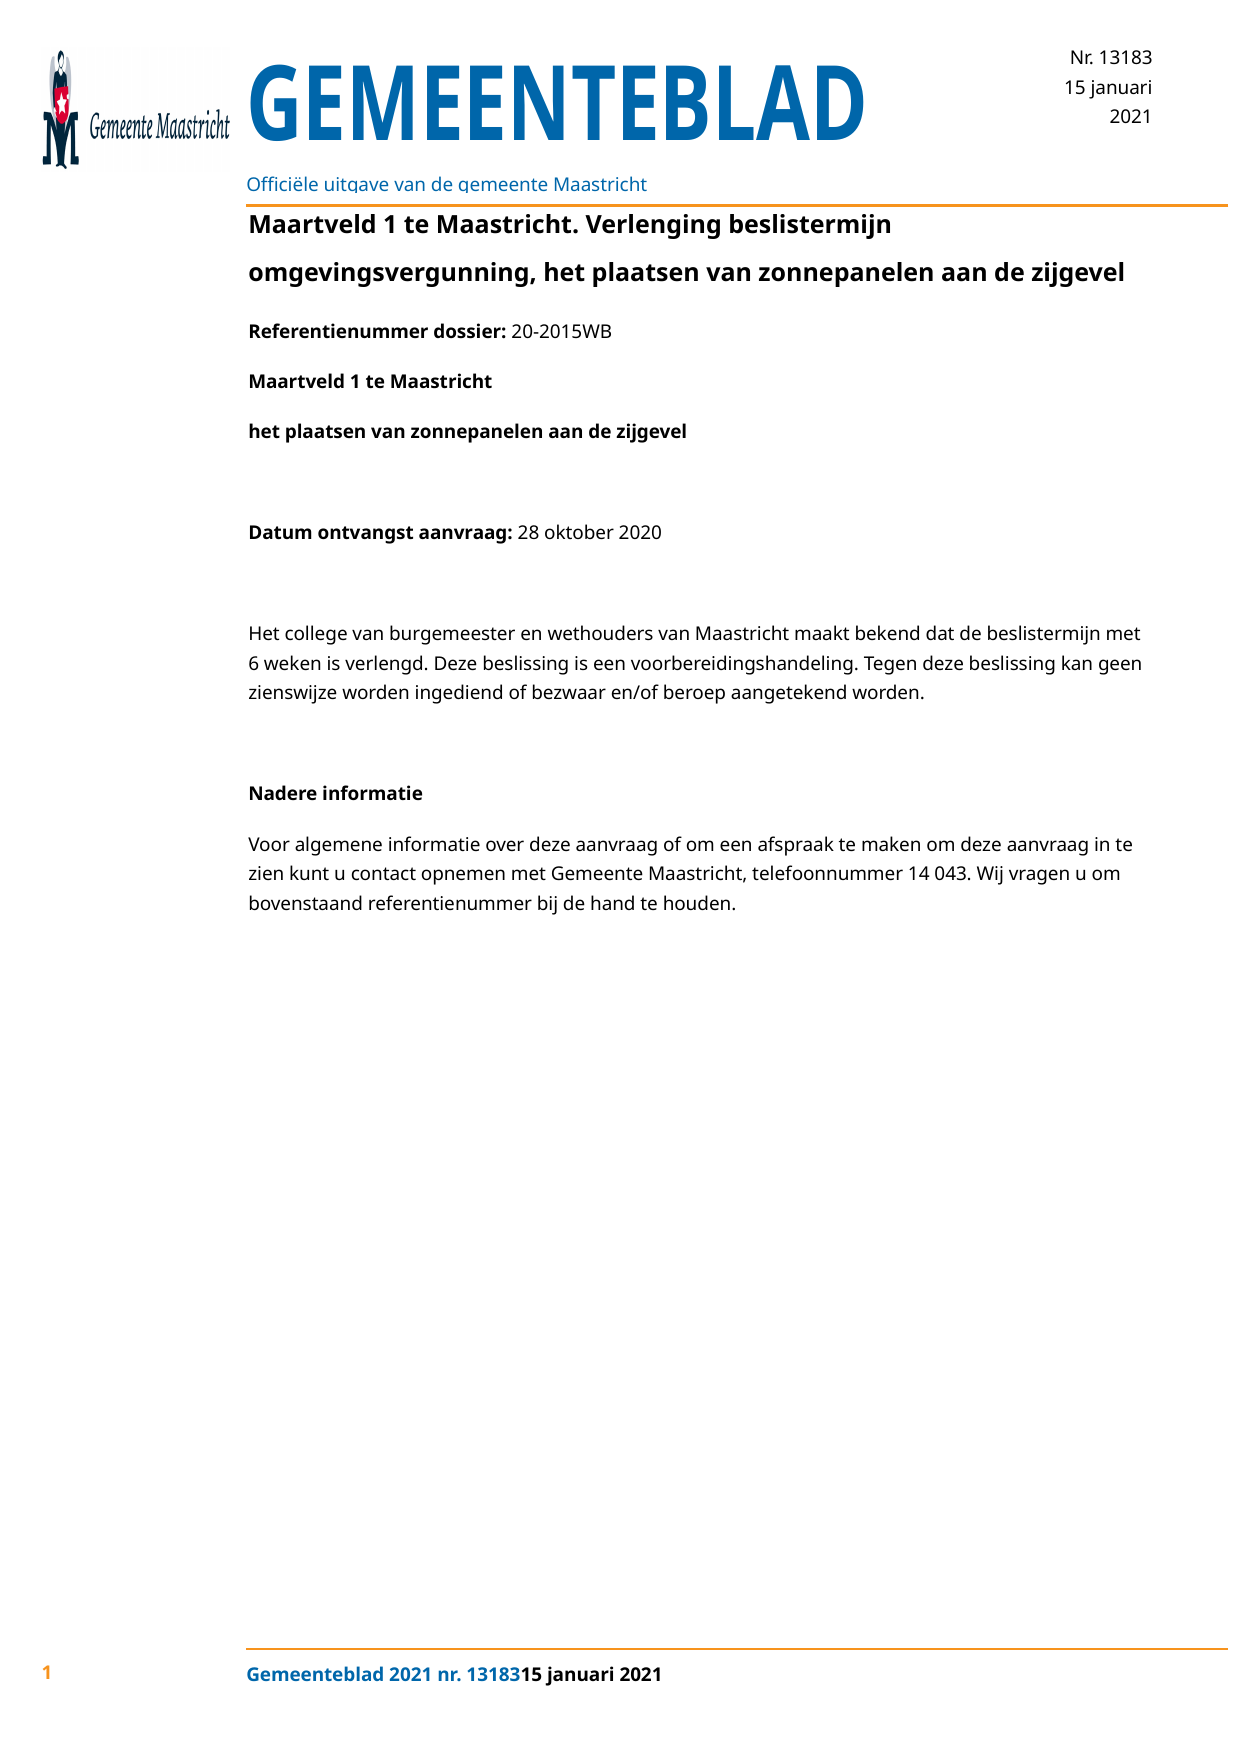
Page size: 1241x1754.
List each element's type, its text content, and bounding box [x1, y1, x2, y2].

text Datum ontvangst aanvraag: 28 oktober 2020 [248, 519, 1152, 545]
text Voor algemene informatie over deze aanvraag of om een afspraak te maken om deze aanvraag in te zien kunt u contact opnemen met Gemeente Maastricht, telefoonnummer 14 043. Wij vragen u om bovenstaand referentienummer bij de hand te houden. [248, 831, 1152, 916]
text Referentienummer dossier: 20-2015WB [248, 318, 1152, 344]
text Nadere informatie [248, 780, 1152, 806]
text het plaatsen van zonnepanelen aan de zijgevel [248, 419, 1152, 444]
text Het college van burgemeester en wethouders van Maastricht maakt bekend dat de beslistermijn met 6 weken is verlengd. Deze beslissing is een voorbereidingshandeling. Tegen deze beslissing kan geen zienswijze worden ingediend of bezwaar en/of beroep aangetekend worden. [248, 620, 1152, 705]
text Maartveld 1 te Maastricht [248, 368, 1152, 394]
text Maartveld 1 te Maastricht. Verlenging beslistermijn omgevingsvergunning, het plaatsen van zonnepanelen aan de zijgevel [248, 207, 1152, 288]
picture [41, 47, 231, 172]
